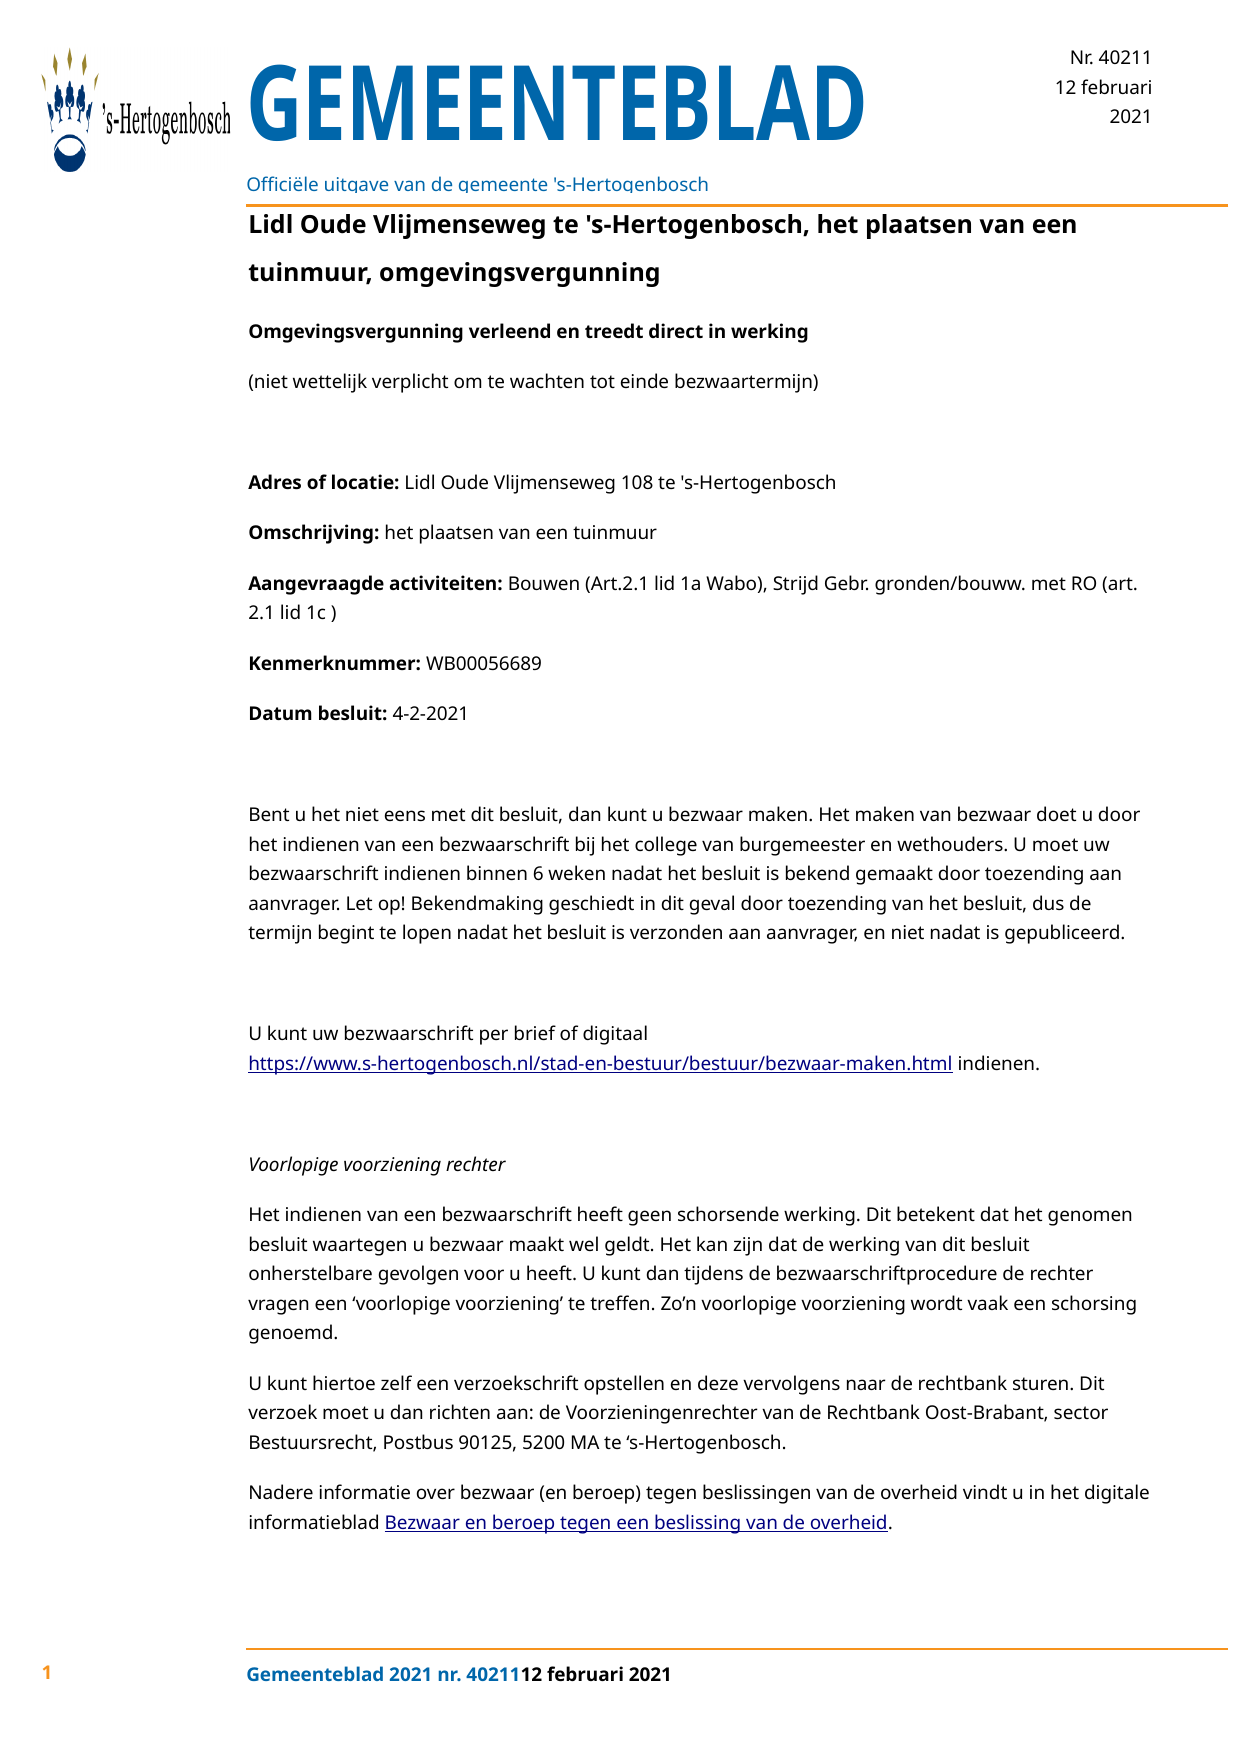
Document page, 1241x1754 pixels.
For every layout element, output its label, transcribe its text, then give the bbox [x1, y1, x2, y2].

text (niet wettelijk verplicht om te wachten tot einde bezwaartermijn) [248, 368, 1152, 394]
text Omschrijving: het plaatsen van een tuinmuur [248, 519, 1152, 545]
text Adres of locatie: Lidl Oude Vlijmenseweg 108 te 's-Hertogenbosch [248, 469, 1152, 495]
picture [41, 47, 231, 172]
text Bent u het niet eens met dit besluit, dan kunt u bezwaar maken. Het maken van bezwaar doet u door het indienen van een bezwaarschrift bij het college van burgemeester en wethouders. U moet uw bezwaarschrift indienen binnen 6 weken nadat het besluit is bekend gemaakt door toezending aan aanvrager. Let op! Bekendmaking geschiedt in dit geval door toezending van het besluit, dus de termijn begint te lopen nadat het besluit is verzonden aan aanvrager, en niet nadat is gepubliceerd. [248, 801, 1152, 945]
text Lidl Oude Vlijmenseweg te 's-Hertogenbosch, het plaatsen van een tuinmuur, omgevingsvergunning [248, 207, 1152, 288]
text Het indienen van een bezwaarschrift heeft geen schorsende werking. Dit betekent dat het genomen besluit waartegen u bezwaar maakt wel geldt. Het kan zijn dat de werking van dit besluit onherstelbare gevolgen voor u heeft. U kunt dan tijdens de bezwaarschriftprocedure de rechter vragen een ‘voorlopige voorziening’ te treffen. Zo’n voorlopige voorziening wordt vaak een schorsing genoemd. [248, 1201, 1152, 1345]
text Omgevingsvergunning verleend en treedt direct in werking [248, 318, 1152, 344]
text Kenmerknummer: WB00056689 [248, 650, 1152, 676]
text U kunt hiertoe zelf een verzoekschrift opstellen en deze vervolgens naar de rechtbank sturen. Dit verzoek moet u dan richten aan: de Voorzieningenrechter van de Rechtbank Oost-Brabant, sector Bestuursrecht, Postbus 90125, 5200 MA te ‘s-Hertogenbosch. [248, 1370, 1152, 1455]
text Nadere informatie over bezwaar (en beroep) tegen beslissingen van de overheid vindt u in het digitale informatieblad Bezwaar en beroep tegen een beslissing van de overheid. [248, 1479, 1152, 1535]
text U kunt uw bezwaarschrift per brief of digitaal https://www.s-hertogenbosch.nl/stad-en-bestuur/bestuur/bezwaar-maken.html indienen. [248, 1020, 1152, 1076]
text Datum besluit: 4-2-2021 [248, 700, 1152, 726]
text Aangevraagde activiteiten: Bouwen (Art.2.1 lid 1a Wabo), Strijd Gebr. gronden/bouww. met RO (art. 2.1 lid 1c ) [248, 570, 1152, 625]
text Voorlopige voorziening rechter [248, 1151, 1152, 1177]
